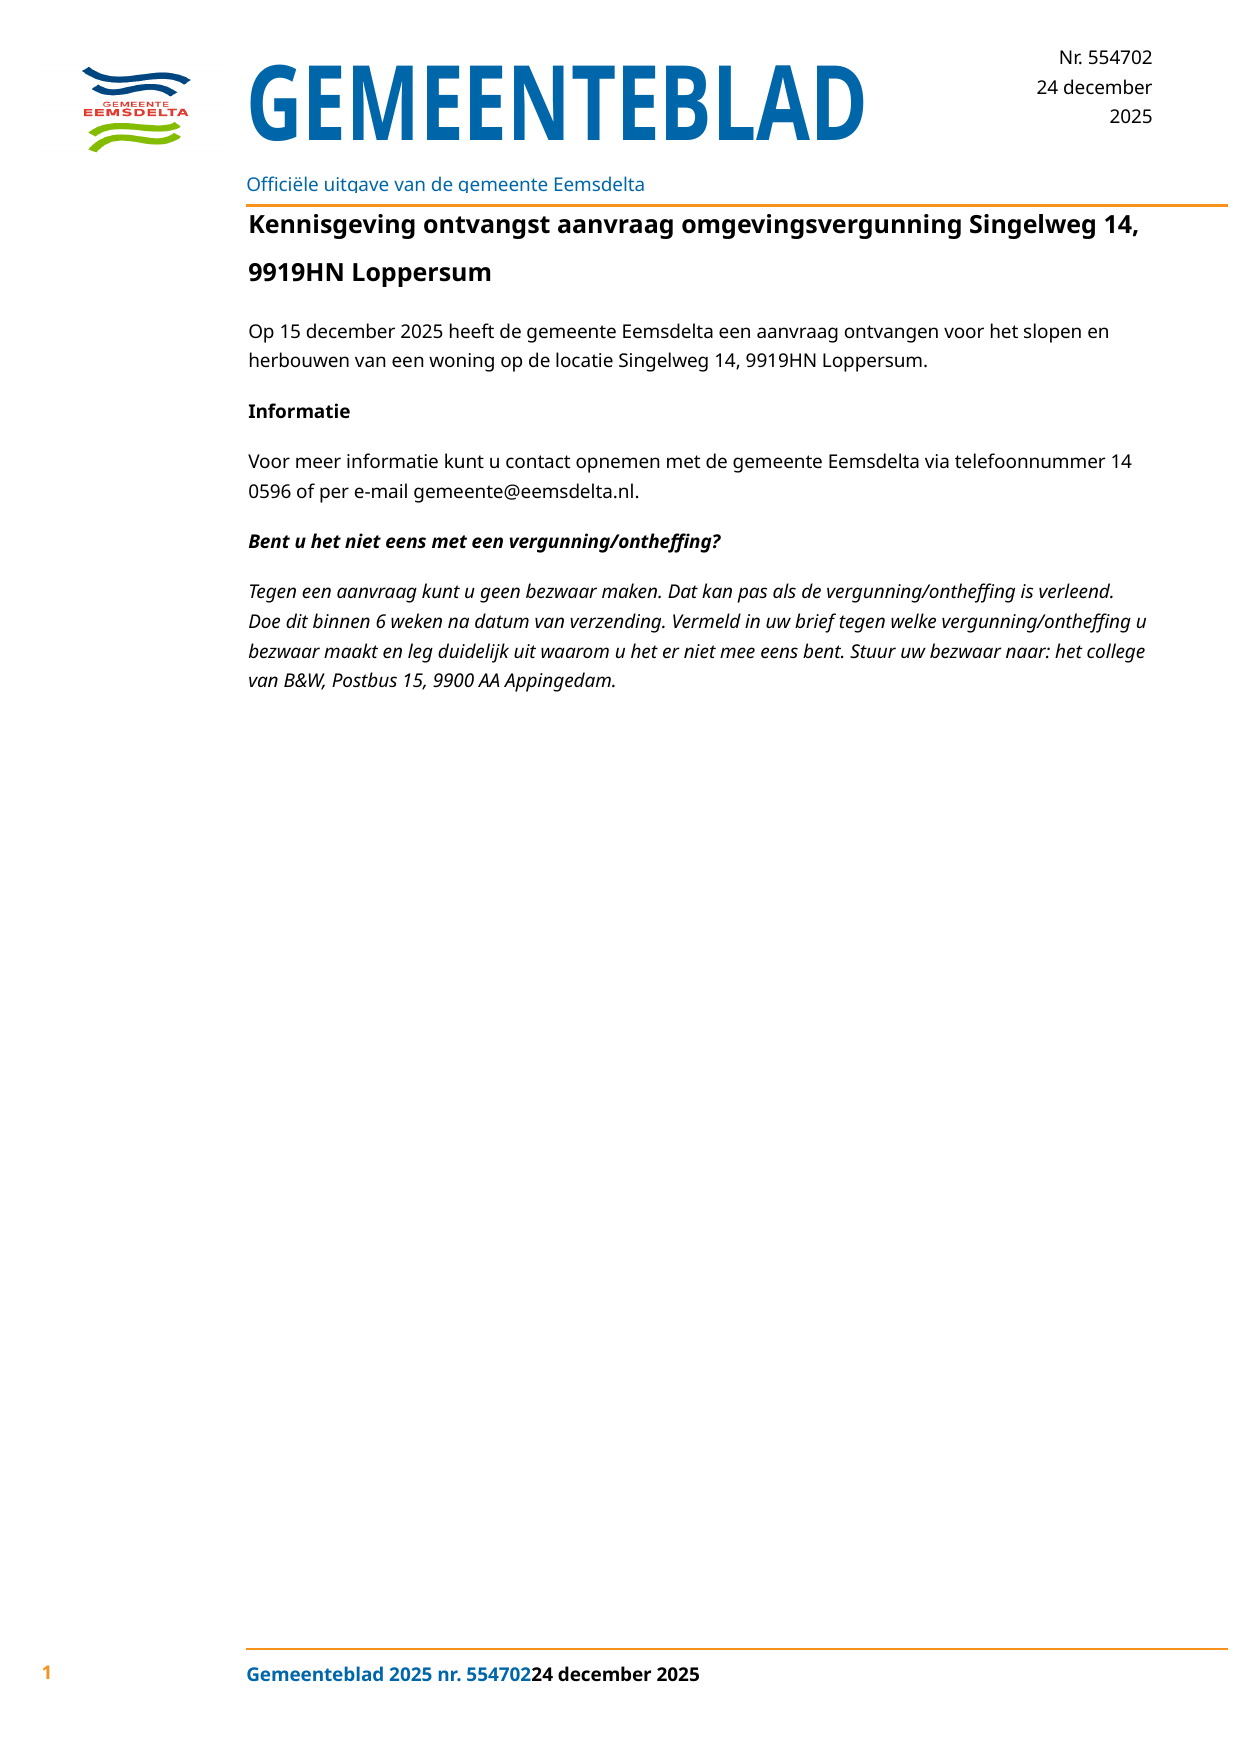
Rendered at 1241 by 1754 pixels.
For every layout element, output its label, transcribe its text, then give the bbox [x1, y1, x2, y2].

text Op 15 december 2025 heeft de gemeente Eemsdelta een aanvraag ontvangen voor het slopen en herbouwen van een woning op de locatie Singelweg 14, 9919HN Loppersum. [248, 318, 1152, 373]
text Informatie [248, 398, 1152, 424]
text Voor meer informatie kunt u contact opnemen met de gemeente Eemsdelta via telefoonnummer 14 0596 of per e-mail gemeente@eemsdelta.nl. [248, 448, 1152, 504]
text Bent u het niet eens met een vergunning/ontheffing? [248, 528, 1152, 554]
text Kennisgeving ontvangst aanvraag omgevingsvergunning Singelweg 14, 9919HN Loppersum [248, 207, 1152, 288]
text Tegen een aanvraag kunt u geen bezwaar maken. Dat kan pas als de vergunning/ontheffing is verleend. Doe dit binnen 6 weken na datum van verzending. Vermeld in uw brief tegen welke vergunning/ontheffing u bezwaar maakt en leg duidelijk uit waarom u het er niet mee eens bent. Stuur uw bezwaar naar: het college van B&W, Postbus 15, 9900 AA Appingedam. [248, 579, 1152, 693]
picture [41, 47, 231, 172]
